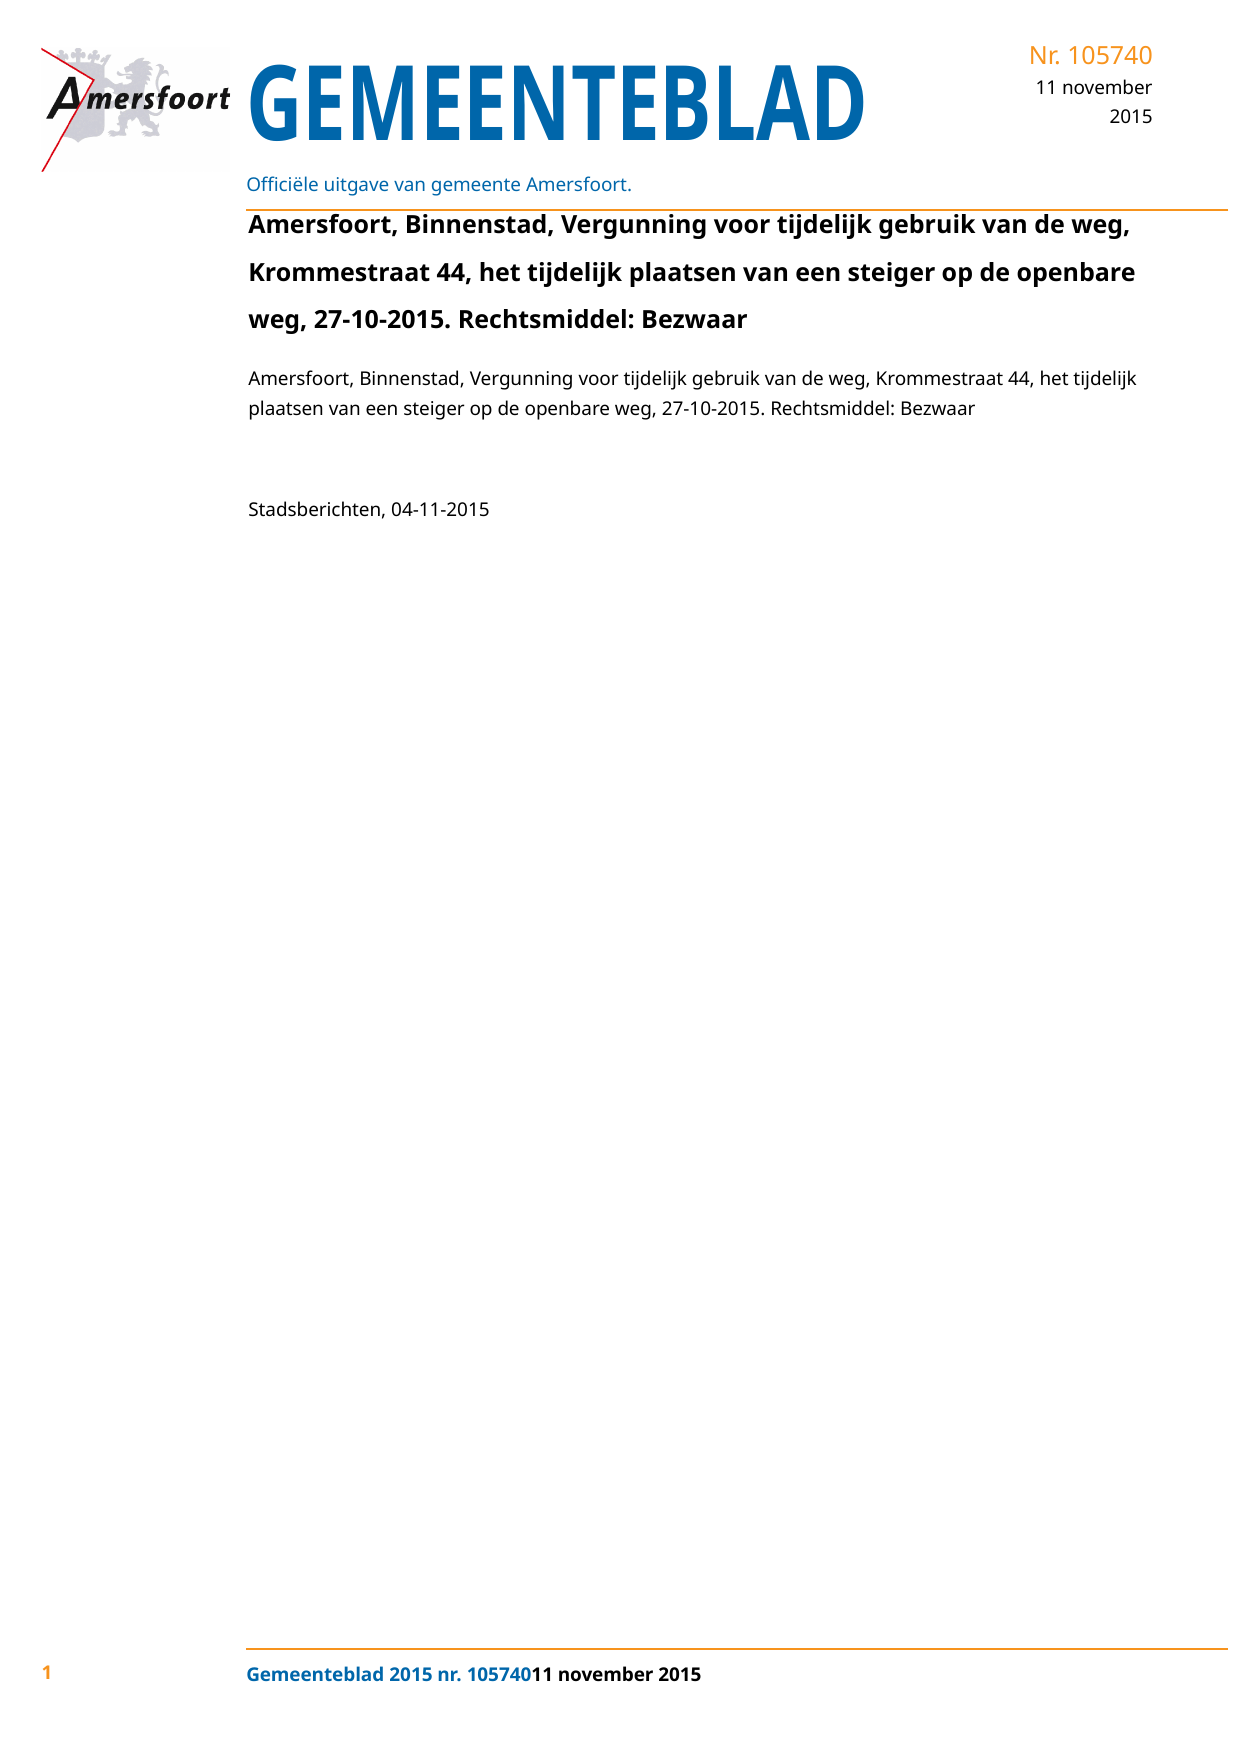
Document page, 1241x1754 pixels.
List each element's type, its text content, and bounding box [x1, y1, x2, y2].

text Amersfoort, Binnenstad, Vergunning voor tijdelijk gebruik van de weg, Krommestraat 44, het tijdelijk plaatsen van een steiger op de openbare weg, 27-10-2015. Rechtsmiddel: Bezwaar [248, 366, 1152, 421]
text Amersfoort, Binnenstad, Vergunning voor tijdelijk gebruik van de weg, Krommestraat 44, het tijdelijk plaatsen van een steiger op de openbare weg, 27-10-2015. Rechtsmiddel: Bezwaar [248, 211, 1152, 336]
picture [41, 47, 231, 172]
text Stadsberichten, 04-11-2015 [248, 496, 1152, 522]
